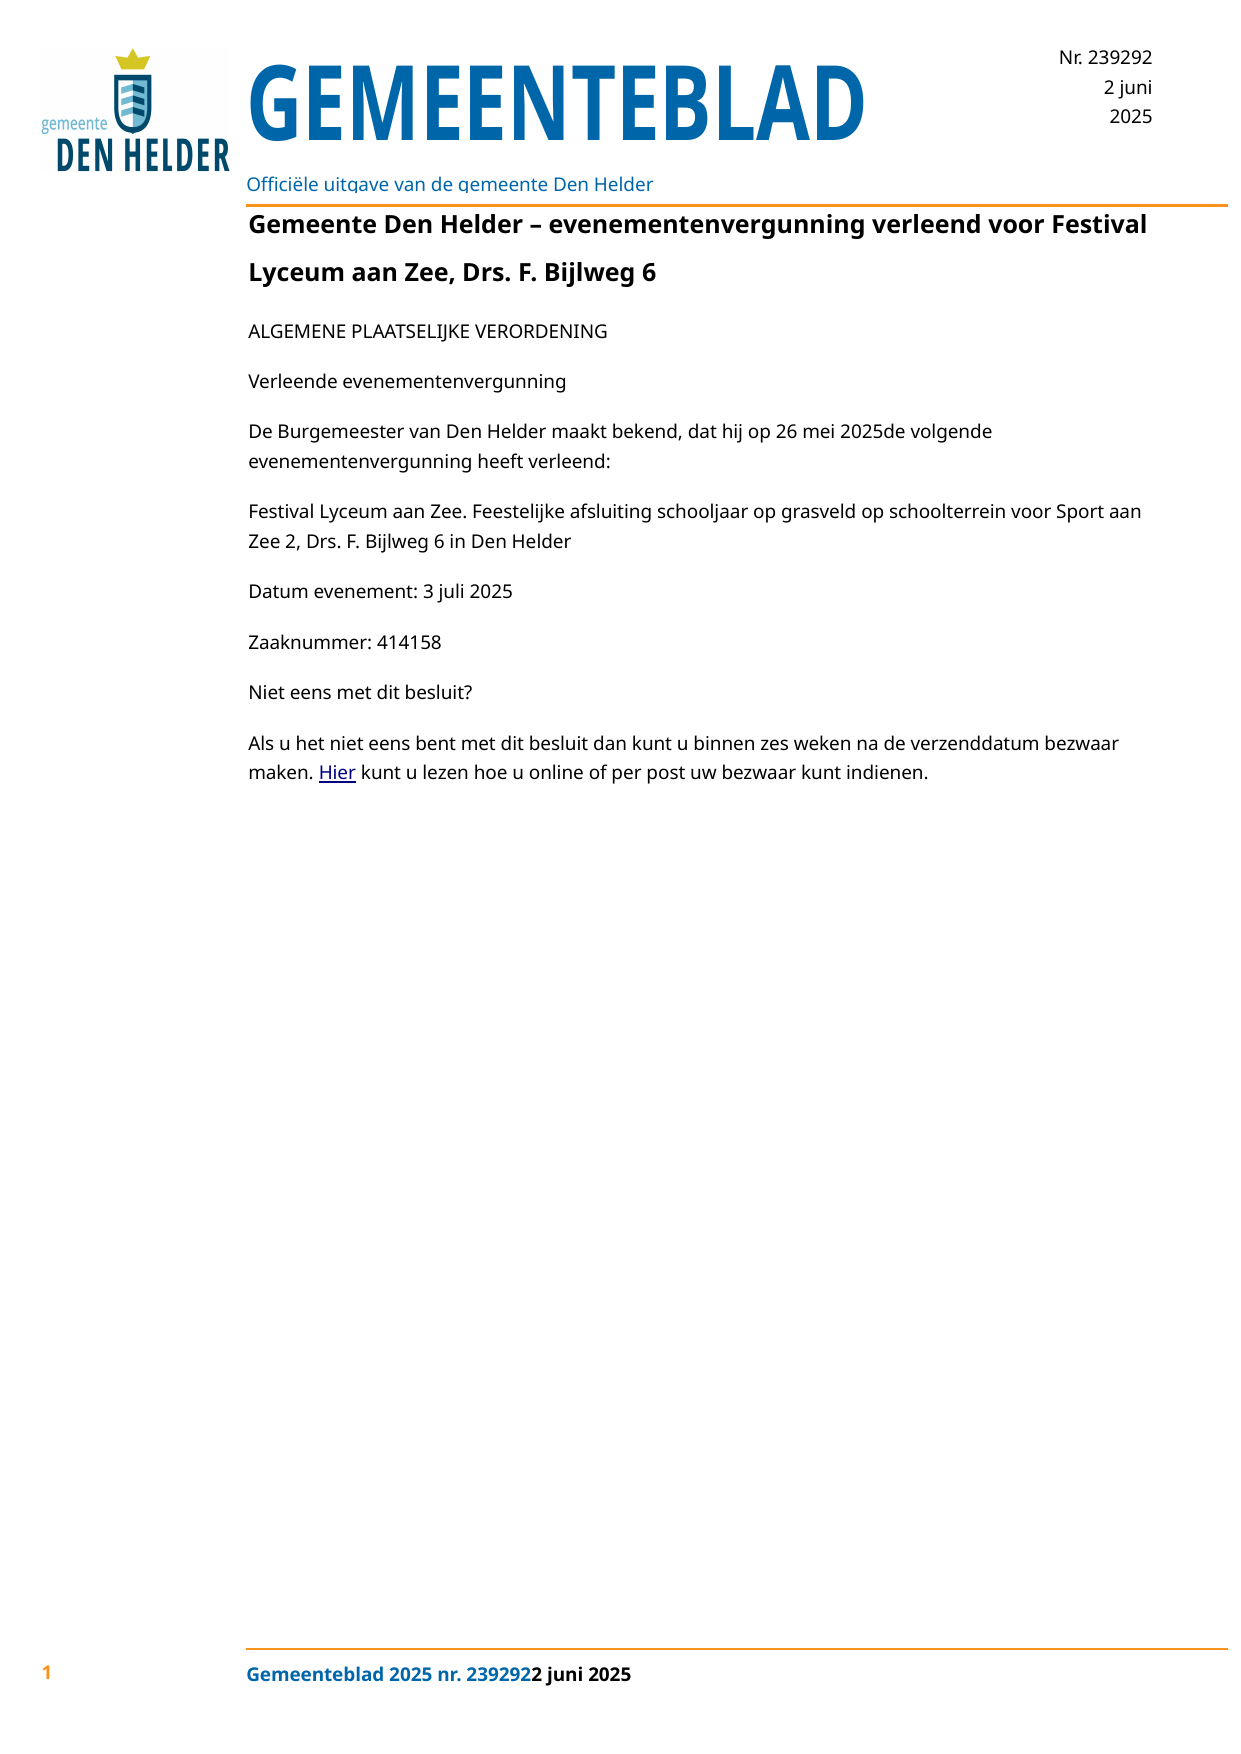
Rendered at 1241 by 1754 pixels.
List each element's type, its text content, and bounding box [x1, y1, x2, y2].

picture [182, 144, 187, 165]
text ALGEMENE PLAATSELIJKE VERORDENING [248, 318, 1152, 344]
picture [63, 144, 68, 165]
picture [100, 154, 106, 172]
text Datum evenement: 3 juli 2025 [248, 579, 1152, 604]
picture [130, 157, 135, 172]
text Niet eens met dit besluit? [248, 679, 1152, 705]
text Verleende evenementenvergunning [248, 368, 1152, 394]
picture [220, 160, 224, 172]
picture [41, 47, 231, 172]
text Zaaknummer: 414158 [248, 629, 1152, 655]
text Als u het niet eens bent met dit besluit dan kunt u binnen zes weken na de verzenddatum bezwaar maken. Hier kunt u lezen hoe u online of per post uw bezwaar kunt indienen. [248, 730, 1152, 785]
text De Burgemeester van Den Helder maakt bekend, dat hij op 26 mei 2025de volgende evenementenvergunning heeft verleend: [248, 419, 1152, 474]
text Gemeente Den Helder – evenementenvergunning verleend voor Festival Lyceum aan Zee, Drs. F. Bijlweg 6 [248, 207, 1152, 288]
text Festival Lyceum aan Zee. Feestelijke afsluiting schooljaar op grasveld op schoolterrein voor Sport aan Zee 2, Drs. F. Bijlweg 6 in Den Helder [248, 499, 1152, 554]
